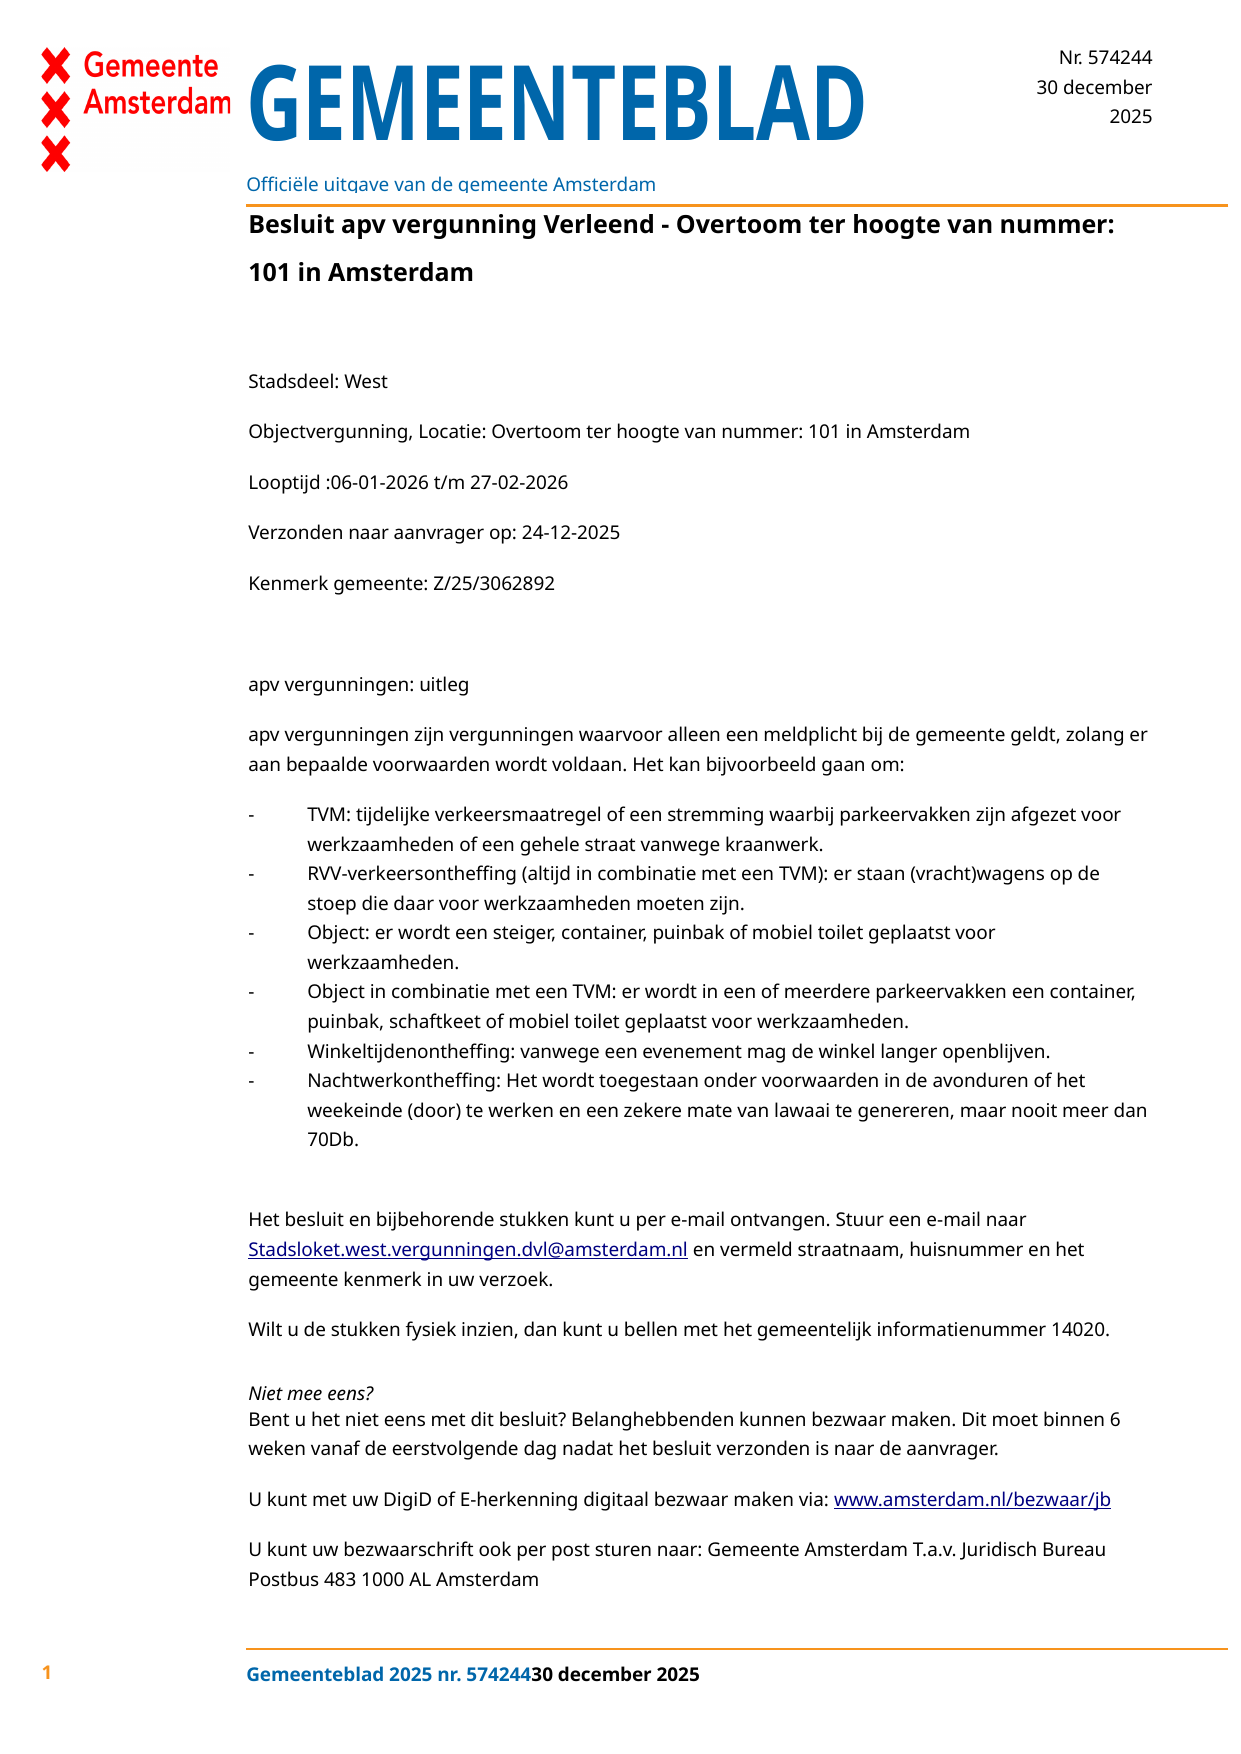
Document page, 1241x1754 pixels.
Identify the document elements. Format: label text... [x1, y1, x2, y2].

text Bent u het niet eens met dit besluit? Belanghebbenden kunnen bezwaar maken. Dit moet binnen 6 weken vanaf de eerstvolgende dag nadat het besluit verzonden is naar de aanvrager. [248, 1406, 1152, 1461]
text Objectvergunning, Locatie: Overtoom ter hoogte van nummer: 101 in Amsterdam [248, 419, 1152, 444]
list Object: er wordt een steiger, container, puinbak of mobiel toilet geplaatst voor werkzaamheden. [248, 919, 1152, 975]
text Niet mee eens? [248, 1380, 1152, 1406]
text Verzonden naar aanvrager op: 24-12-2025 [248, 519, 1152, 545]
text Besluit apv vergunning Verleend - Overtoom ter hoogte van nummer: 101 in Amsterdam [248, 207, 1152, 288]
list Object in combinatie met een TVM: er wordt in een of meerdere parkeervakken een container, puinbak, schaftkeet of mobiel toilet geplaatst voor werkzaamheden. [248, 979, 1152, 1034]
text Het besluit en bijbehorende stukken kunt u per e-mail ontvangen. Stuur een e-mail naar Stadsloket.west.vergunningen.dvl@amsterdam.nl en vermeld straatnaam, huisnummer en het gemeente kenmerk in uw verzoek. [248, 1207, 1152, 1292]
text Wilt u de stukken fysiek inzien, dan kunt u bellen met het gemeentelijk informatienummer 14020. [248, 1316, 1152, 1342]
list RVV-verkeersontheffing (altijd in combinatie met een TVM): er staan (vracht)wagens op de stoep die daar voor werkzaamheden moeten zijn. [248, 860, 1152, 916]
text U kunt met uw DigiD of E-herkenning digitaal bezwaar maken via: www.amsterdam.nl/bezwaar/jb [248, 1486, 1152, 1512]
text Kenmerk gemeente: Z/25/3062892 [248, 570, 1152, 596]
list Winkeltijdenontheffing: vanwege een evenement mag de winkel langer openblijven. [248, 1038, 1152, 1064]
list TVM: tijdelijke verkeersmaatregel of een stremming waarbij parkeervakken zijn afgezet voor werkzaamheden of een gehele straat vanwege kraanwerk. [248, 801, 1152, 857]
text Stadsdeel: West [248, 368, 1152, 394]
list Nachtwerkontheffing: Het wordt toegestaan onder voorwaarden in de avonduren of het weekeinde (door) te werken en een zekere mate van lawaai te genereren, maar nooit meer dan 70Db. [248, 1067, 1152, 1152]
text apv vergunningen zijn vergunningen waarvoor alleen een meldplicht bij de gemeente geldt, zolang er aan bepaalde voorwaarden wordt voldaan. Het kan bijvoorbeeld gaan om: [248, 721, 1152, 777]
text U kunt uw bezwaarschrift ook per post sturen naar: Gemeente Amsterdam T.a.v. Juridisch Bureau Postbus 483 1000 AL Amsterdam [248, 1536, 1152, 1592]
picture [41, 47, 231, 172]
text Looptijd :06-01-2026 t/m 27-02-2026 [248, 469, 1152, 495]
text apv vergunningen: uitleg [248, 671, 1152, 697]
